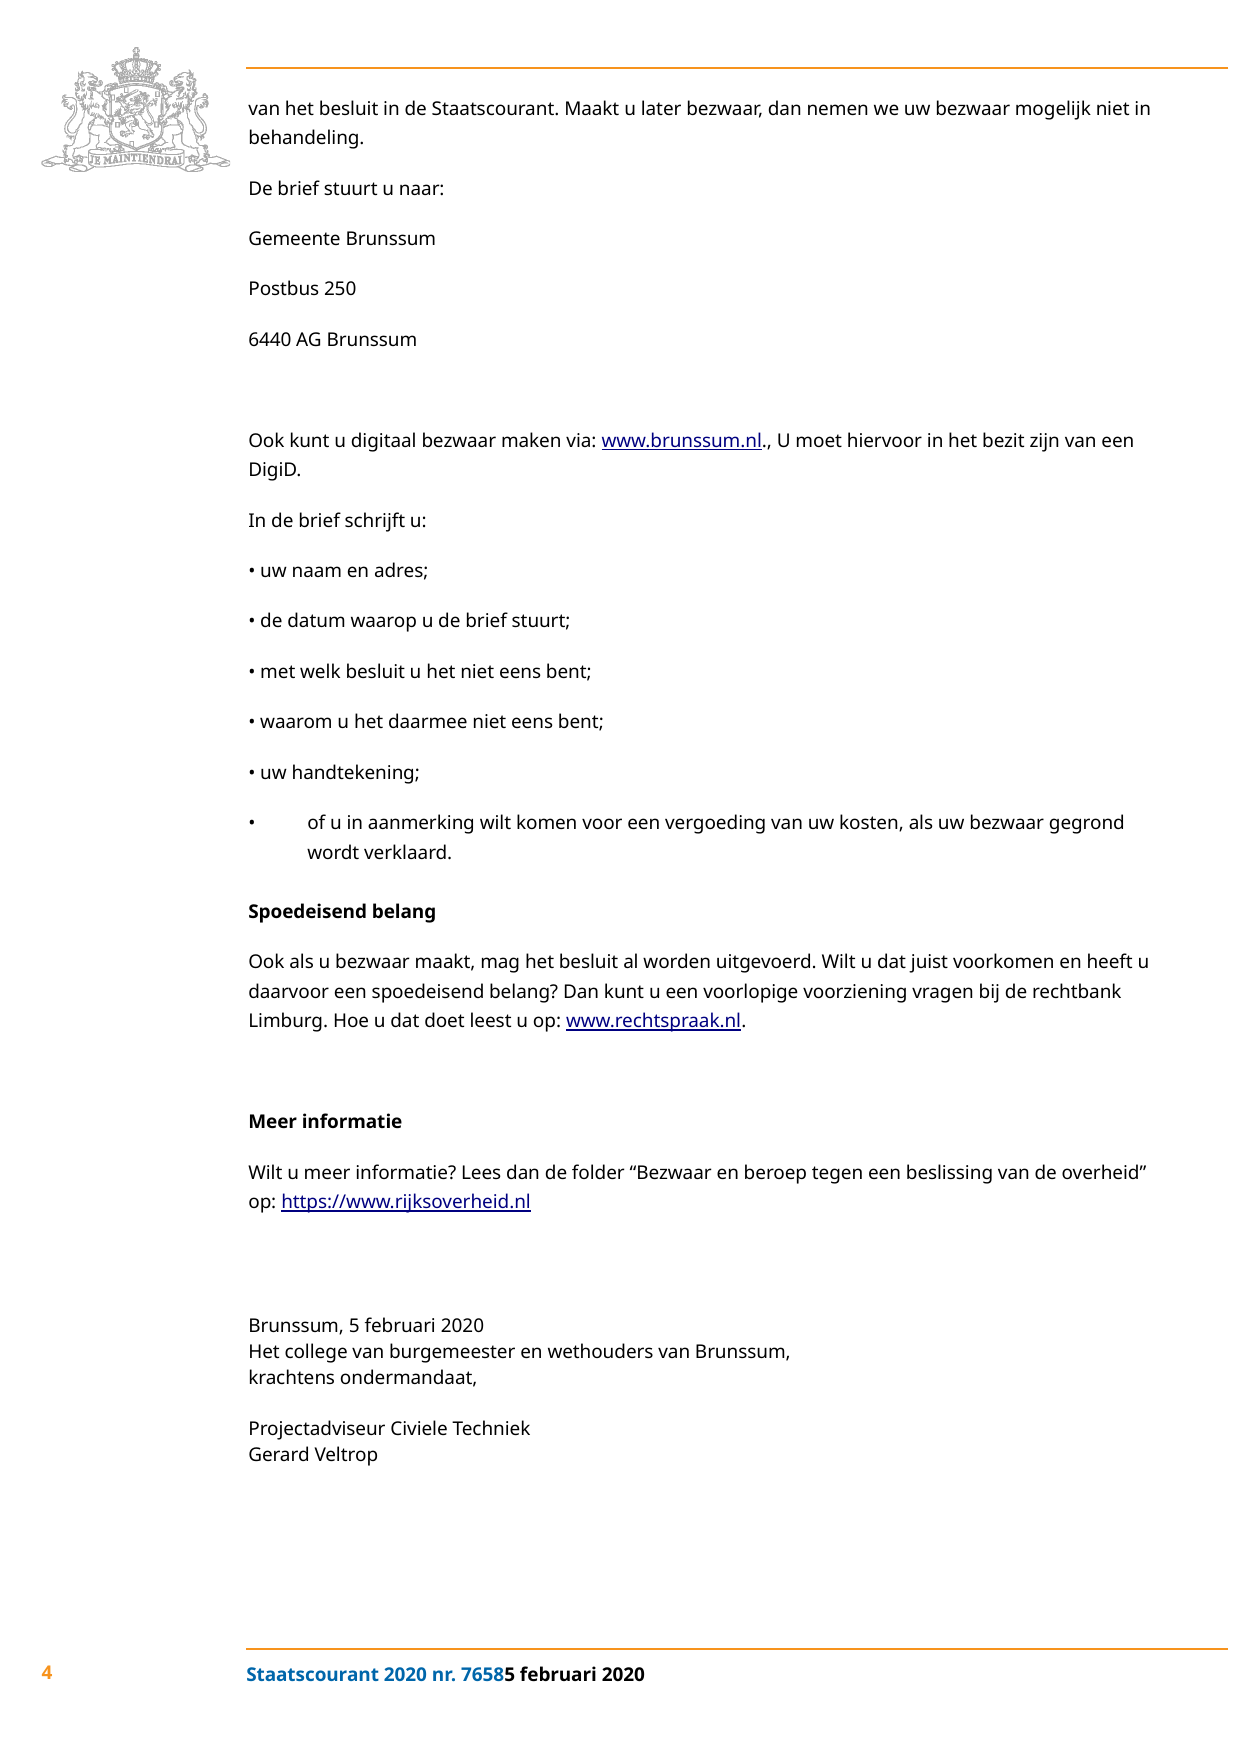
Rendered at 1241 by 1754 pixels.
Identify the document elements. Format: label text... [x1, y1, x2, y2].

text van het besluit in de Staatscourant. Maakt u later bezwaar, dan nemen we uw bezwaar mogelijk niet in behandeling. [248, 95, 1152, 150]
text • de datum waarop u de brief stuurt; [248, 608, 1152, 633]
text Postbus 250 [248, 276, 1152, 301]
text • uw naam en adres; [248, 557, 1152, 583]
text Meer informatie [248, 1108, 1152, 1134]
text Spoedeisend belang [248, 898, 1152, 924]
text Het college van burgemeester en wethouders van Brunssum, [248, 1338, 1152, 1364]
text Ook kunt u digitaal bezwaar maken via: www.brunssum.nl., U moet hiervoor in het bezit zijn van een DigiD. [248, 427, 1152, 482]
text • uw handtekening; [248, 759, 1152, 785]
text 6440 AG Brunssum [248, 326, 1152, 352]
list of u in aanmerking wilt komen voor een vergoeding van uw kosten, als uw bezwaar gegrond wordt verklaard. [248, 809, 1152, 865]
text • waarom u het daarmee niet eens bent; [248, 708, 1152, 734]
text krachtens ondermandaat, [248, 1364, 1152, 1390]
text Ook als u bezwaar maakt, mag het besluit al worden uitgevoerd. Wilt u dat juist voorkomen en heeft u daarvoor een spoedeisend belang? Dan kunt u een voorlopige voorziening vragen bij de rechtbank Limburg. Hoe u dat doet leest u op: www.rechtspraak.nl. [248, 948, 1152, 1033]
text • met welk besluit u het niet eens bent; [248, 658, 1152, 684]
text Wilt u meer informatie? Lees dan de folder “Bezwaar en beroep tegen een beslissing van de overheid” op: https://www.rijksoverheid.nl [248, 1159, 1152, 1214]
picture [41, 47, 231, 172]
text Brunssum, 5 februari 2020 [248, 1312, 1152, 1338]
text Projectadviseur Civiele Techniek [248, 1415, 1152, 1441]
text De brief stuurt u naar: [248, 175, 1152, 201]
text Gemeente Brunssum [248, 225, 1152, 251]
text Gerard Veltrop [248, 1441, 1152, 1467]
text In de brief schrijft u: [248, 507, 1152, 533]
